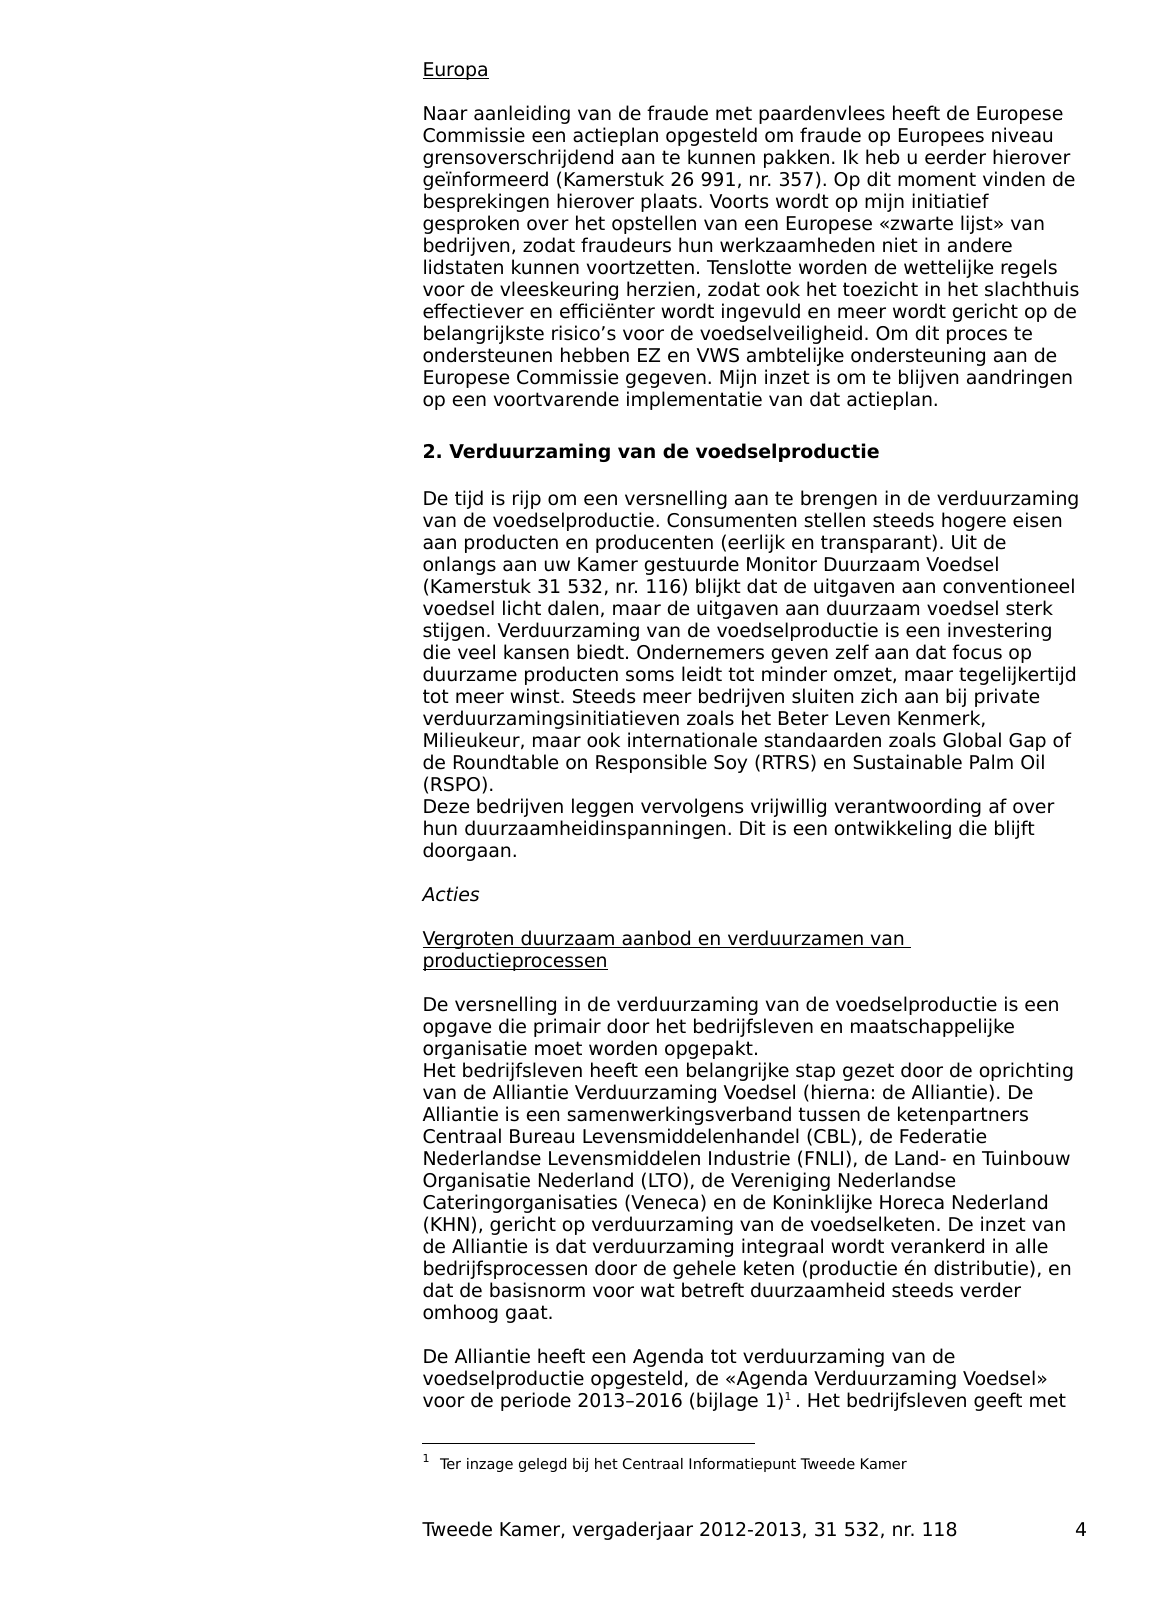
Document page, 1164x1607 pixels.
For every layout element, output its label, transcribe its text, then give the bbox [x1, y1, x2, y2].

subtitle Acties [422, 884, 1087, 906]
text De versnelling in de verduurzaming van de voedselproductie is een opgave die primair door het bedrijfsleven en maatschappelijke organisatie moet worden opgepakt. [422, 994, 1087, 1060]
subtitle 2. Verduurzaming van de voedselproductie [422, 441, 1087, 463]
text Het bedrijfsleven heeft een belangrijke stap gezet door de oprichting van de Alliantie Verduurzaming Voedsel (hierna: de Alliantie). De Alliantie is een samenwerkingsverband tussen de ketenpartners Centraal Bureau Levensmiddelenhandel (CBL), de Federatie Nederlandse Levensmiddelen Industrie (FNLI), de Land- en Tuinbouw Organisatie Nederland (LTO), de Vereniging Nederlandse Cateringorganisaties (Veneca) en de Koninklijke Horeca Nederland (KHN), gericht op verduurzaming van de voedselketen. De inzet van de Alliantie is dat verduurzaming integraal wordt verankerd in alle bedrijfsprocessen door de gehele keten (productie én distributie), en dat de basisnorm voor wat betreft duurzaamheid steeds verder omhoog gaat. [422, 1060, 1087, 1324]
text Naar aanleiding van de fraude met paardenvlees heeft de Europese Commissie een actieplan opgesteld om fraude op Europees niveau grensoverschrijdend aan te kunnen pakken. Ik heb u eerder hierover geïnformeerd (Kamerstuk 26 991, nr. 357). Op dit moment vinden de besprekingen hierover plaats. Voorts wordt op mijn initiatief gesproken over het opstellen van een Europese «zwarte lijst» van bedrijven, zodat fraudeurs hun werkzaamheden niet in andere lidstaten kunnen voortzetten. Tenslotte worden de wettelijke regels voor de vleeskeuring herzien, zodat ook het toezicht in het slachthuis effectiever en efficiënter wordt ingevuld en meer wordt gericht op de belangrijkste risico’s voor de voedselveiligheid. Om dit proces te ondersteunen hebben EZ en VWS ambtelijke ondersteuning aan de Europese Commissie gegeven. Mijn inzet is om te blijven aandringen op een voortvarende implementatie van dat actieplan. [422, 103, 1087, 411]
subtitle Europa [422, 59, 1087, 81]
text De Alliantie heeft een Agenda tot verduurzaming van de voedselproductie opgesteld, de «Agenda Verduurzaming Voedsel» voor de periode 2013–2016 (bijlage 1). Het bedrijfsleven geeft met [422, 1346, 1087, 1412]
text Deze bedrijven leggen vervolgens vrijwillig verantwoording af over hun duurzaamheidinspanningen. Dit is een ontwikkeling die blijft doorgaan. [422, 796, 1087, 862]
text Ter inzage gelegd bij het Centraal Informatiepunt Tweede Kamer [422, 1452, 1087, 1474]
text De tijd is rijp om een versnelling aan te brengen in de verduurzaming van de voedselproductie. Consumenten stellen steeds hogere eisen aan producten en producenten (eerlijk en transparant). Uit de onlangs aan uw Kamer gestuurde Monitor Duurzaam Voedsel (Kamerstuk 31 532, nr. 116) blijkt dat de uitgaven aan conventioneel voedsel licht dalen, maar de uitgaven aan duurzaam voedsel sterk stijgen. Verduurzaming van de voedselproductie is een investering die veel kansen biedt. Ondernemers geven zelf aan dat focus op duurzame producten soms leidt tot minder omzet, maar tegelijkertijd tot meer winst. Steeds meer bedrijven sluiten zich aan bij private verduurzamingsinitiatieven zoals het Beter Leven Kenmerk, Milieukeur, maar ook internationale standaarden zoals Global Gap of de Roundtable on Responsible Soy (RTRS) en Sustainable Palm Oil (RSPO). [422, 488, 1087, 796]
subtitle Vergroten duurzaam aanbod en verduurzamen van productieprocessen [422, 928, 1087, 972]
